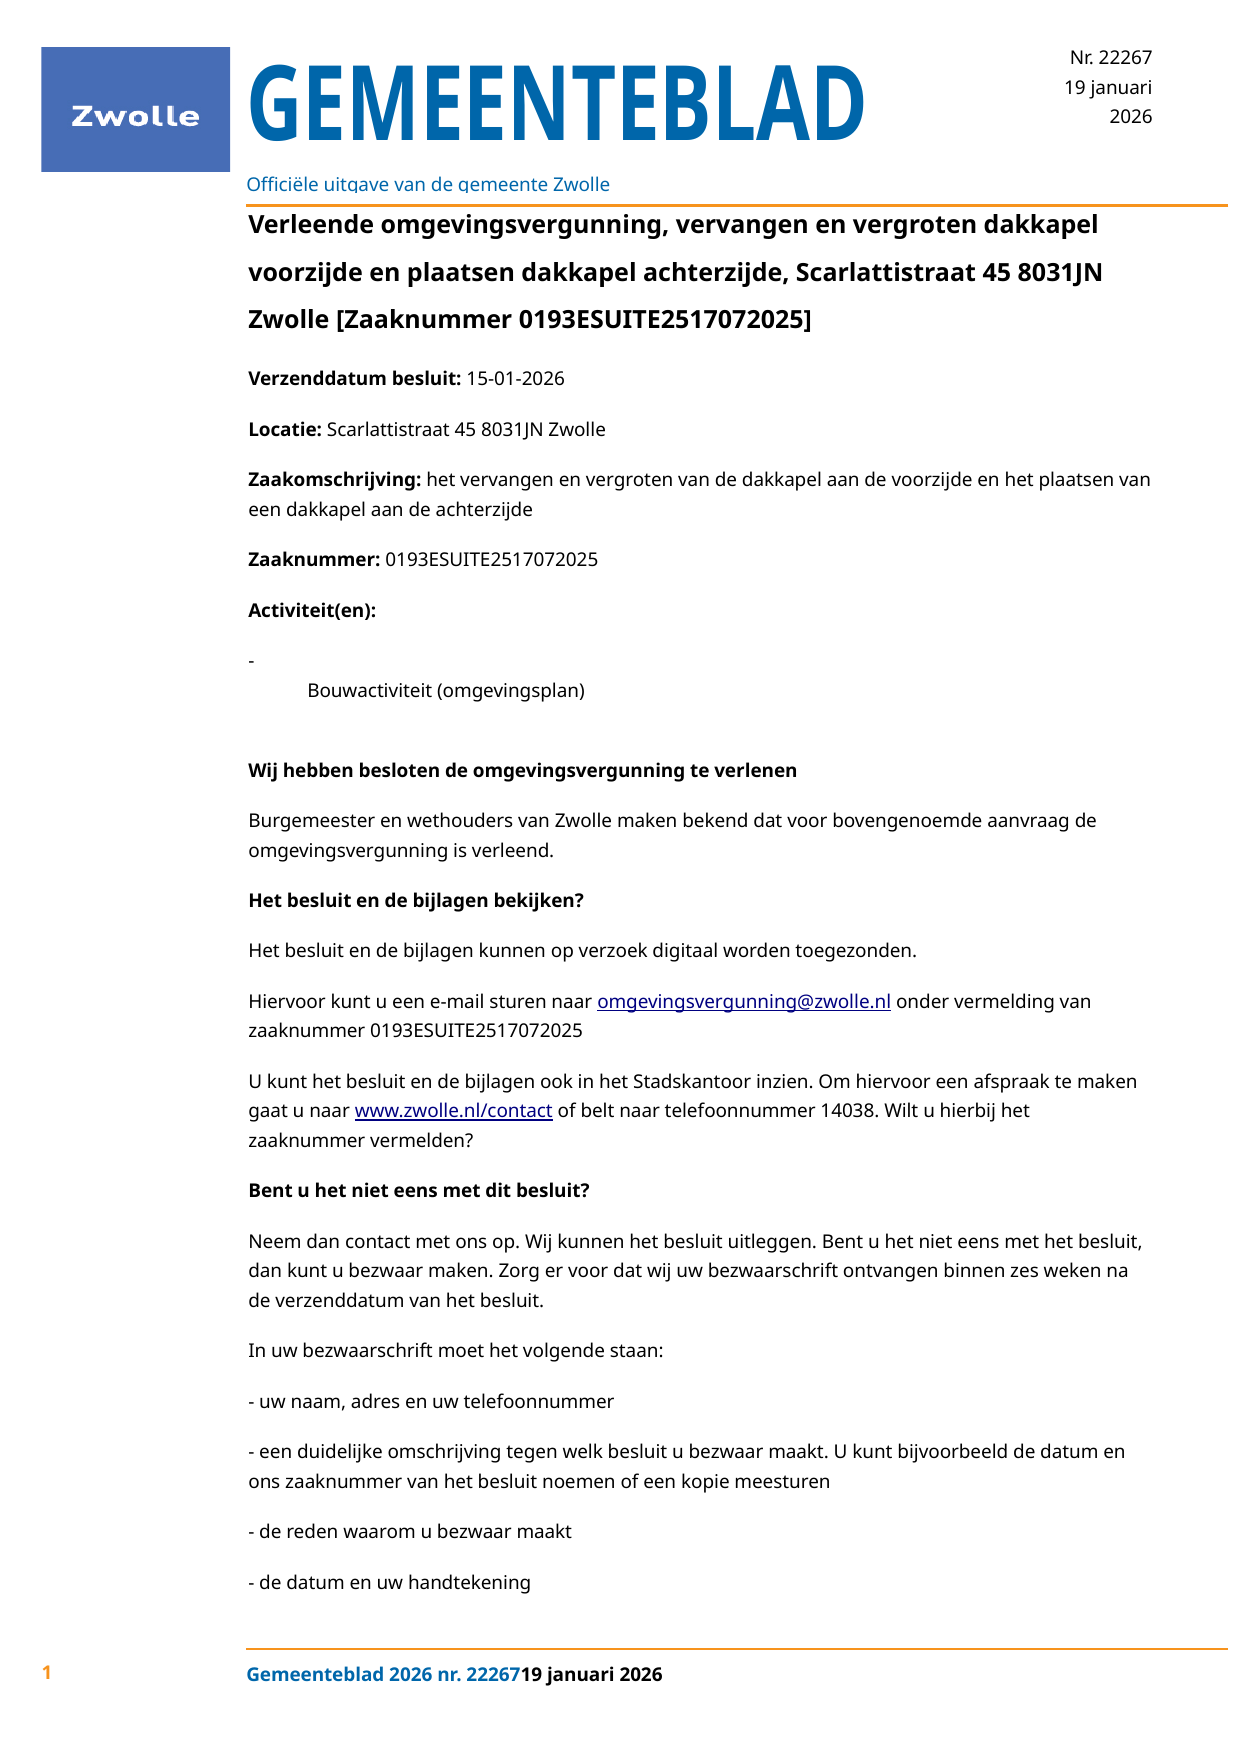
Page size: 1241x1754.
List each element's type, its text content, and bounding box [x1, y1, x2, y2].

text Verleende omgevingsvergunning, vervangen en vergroten dakkapel voorzijde en plaatsen dakkapel achterzijde, Scarlattistraat 45 8031JN Zwolle [Zaaknummer 0193ESUITE2517072025] [248, 207, 1152, 336]
text Hiervoor kunt u een e-mail sturen naar omgevingsvergunning@zwolle.nl onder vermelding van zaaknummer 0193ESUITE2517072025 [248, 988, 1152, 1043]
text Verzenddatum besluit: 15-01-2026 [248, 366, 1152, 391]
text In uw bezwaarschrift moet het volgende staan: [248, 1338, 1152, 1363]
text - uw naam, adres en uw telefoonnummer [248, 1388, 1152, 1414]
text Neem dan contact met ons op. Wij kunnen het besluit uitleggen. Bent u het niet eens met het besluit, dan kunt u bezwaar maken. Zorg er voor dat wij uw bezwaarschrift ontvangen binnen zes weken na de verzenddatum van het besluit. [248, 1228, 1152, 1313]
text Wij hebben besloten de omgevingsvergunning te verlenen [248, 757, 1152, 782]
text Zaakomschrijving: het vervangen en vergroten van de dakkapel aan de voorzijde en het plaatsen van een dakkapel aan de achterzijde [248, 466, 1152, 522]
text Het besluit en de bijlagen kunnen op verzoek digitaal worden toegezonden. [248, 938, 1152, 963]
picture [41, 47, 231, 172]
text Locatie: Scarlattistraat 45 8031JN Zwolle [248, 416, 1152, 442]
text Zaaknummer: 0193ESUITE2517072025 [248, 546, 1152, 572]
text Het besluit en de bijlagen bekijken? [248, 887, 1152, 913]
text - de reden waarom u bezwaar maakt [248, 1518, 1152, 1544]
text Burgemeester en wethouders van Zwolle maken bekend dat voor bovengenoemde aanvraag de omgevingsvergunning is verleend. [248, 807, 1152, 862]
text U kunt het besluit en de bijlagen ook in het Stadskantoor inzien. Om hiervoor een afspraak te maken gaat u naar www.zwolle.nl/contact of belt naar telefoonnummer 14038. Wilt u hierbij het zaaknummer vermelden? [248, 1068, 1152, 1153]
text - een duidelijke omschrijving tegen welk besluit u bezwaar maakt. U kunt bijvoorbeeld de datum en ons zaaknummer van het besluit noemen of een kopie meesturen [248, 1438, 1152, 1494]
text Bent u het niet eens met dit besluit? [248, 1178, 1152, 1203]
text - de datum en uw handtekening [248, 1569, 1152, 1594]
list Bouwactiviteit (omgevingsplan) [248, 677, 1152, 702]
text Activiteit(en): [248, 597, 1152, 622]
